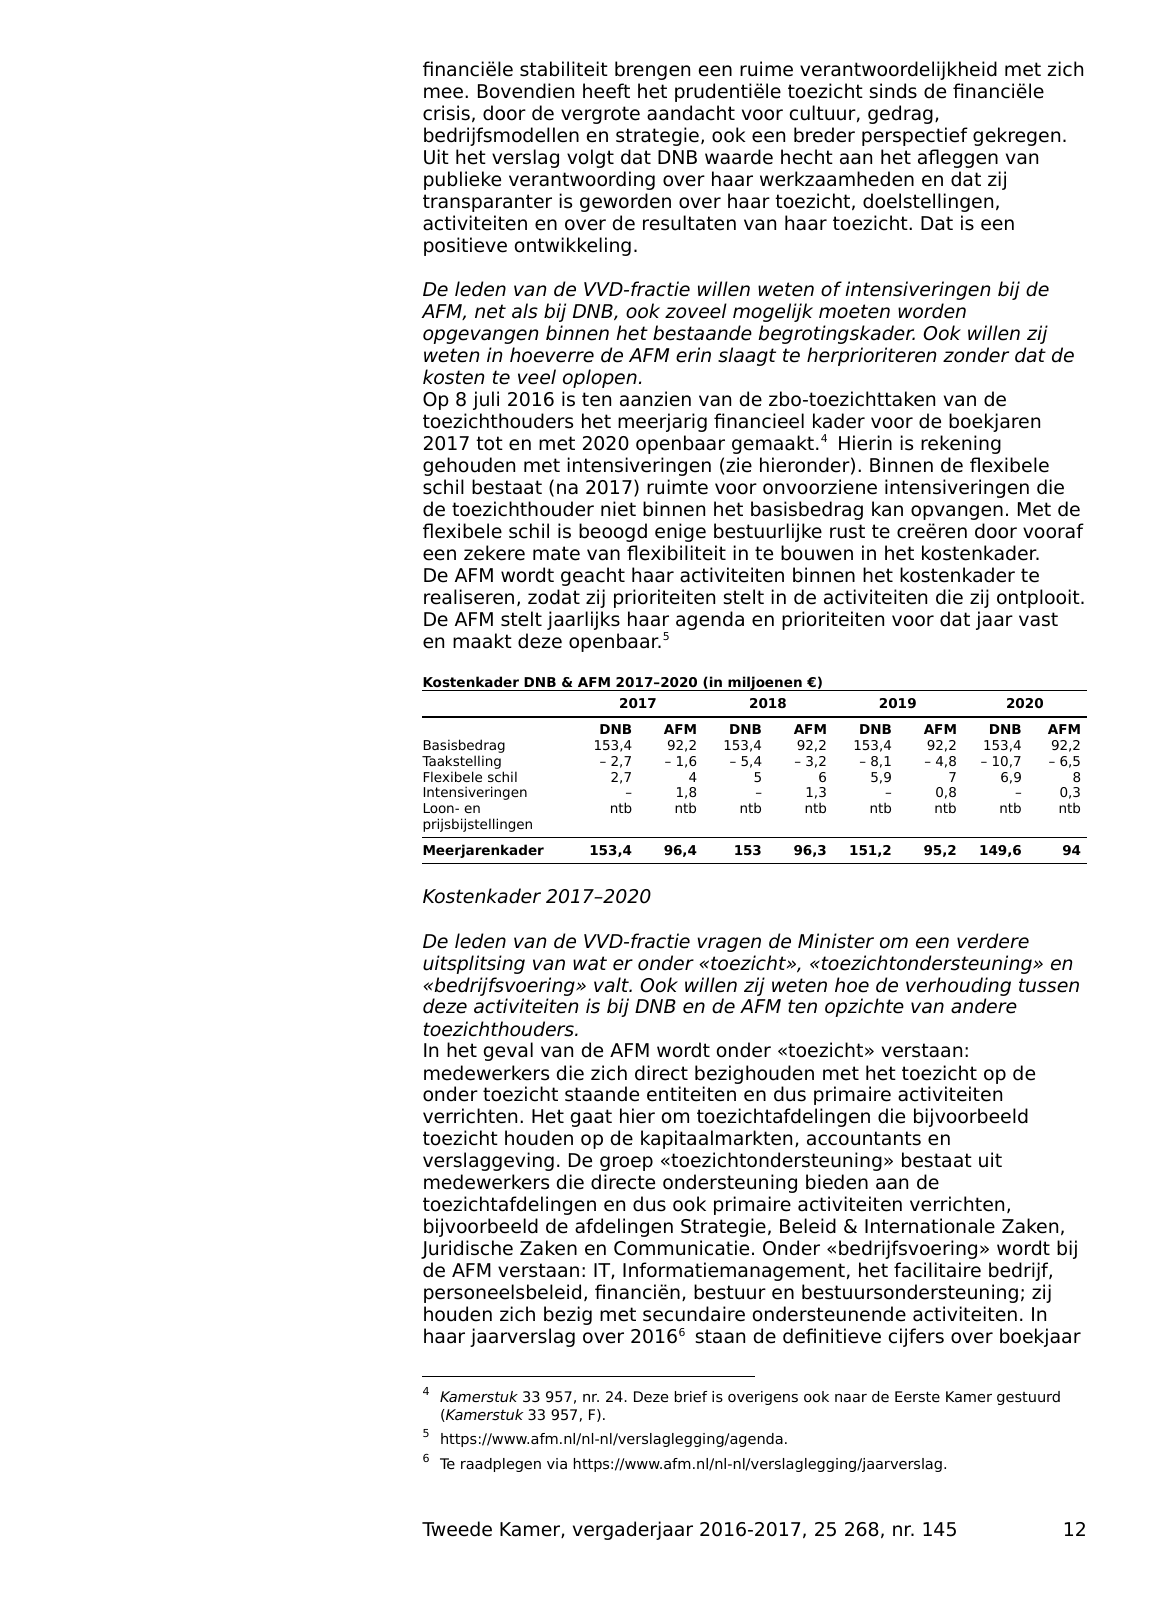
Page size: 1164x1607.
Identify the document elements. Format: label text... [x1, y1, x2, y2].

table_cell 92,2 [638, 738, 703, 754]
table_cell 1,3 [768, 785, 833, 801]
table_cell DNB [703, 718, 768, 738]
table_cell – [573, 785, 638, 801]
table_cell – [703, 785, 768, 801]
table_cell 149,6 [963, 838, 1027, 863]
text financiële stabiliteit brengen een ruime verantwoordelijkheid met zich mee. Bovendien heeft het prudentiële toezicht sinds de financiële crisis, door de vergrote aandacht voor cultuur, gedrag, bedrijfsmodellen en strategie, ook een breder perspectief gekregen. Uit het verslag volgt dat DNB waarde hecht aan het afleggen van publieke verantwoording over haar werkzaamheden en dat zij transparanter is geworden over haar toezicht, doelstellingen, activiteiten en over de resultaten van haar toezicht. Dat is een positieve ontwikkeling. [422, 59, 1087, 257]
table_cell 7 [898, 769, 962, 785]
table_cell ntb [573, 801, 638, 837]
table_cell ntb [768, 801, 833, 837]
table_cell – 2,7 [573, 754, 638, 769]
text Te raadplegen via https://www.afm.nl/nl-nl/verslaglegging/jaarverslag. [422, 1452, 1087, 1474]
table_cell – 4,8 [898, 754, 962, 769]
table_cell 96,4 [638, 838, 703, 863]
text Kamerstuk 33 957, nr. 24. Deze brief is overigens ook naar de Eerste Kamer gestuurd (Kamerstuk 33 957, F). [422, 1385, 1087, 1424]
text De leden van de VVD-fractie willen weten of intensiveringen bij de AFM, net als bij DNB, ook zoveel mogelijk moeten worden opgevangen binnen het bestaande begrotingskader. Ook willen zij weten in hoeverre de AFM erin slaagt te herprioriteren zonder dat de kosten te veel oplopen. [422, 279, 1087, 389]
table_cell DNB [833, 718, 898, 738]
table_cell 1,8 [638, 785, 703, 801]
table_cell 6,9 [963, 769, 1027, 785]
table_cell 92,2 [768, 738, 833, 754]
table_cell 0,3 [1028, 785, 1087, 801]
table_cell Flexibele schil [422, 769, 573, 785]
table_cell Taakstelling [422, 754, 573, 769]
table_cell AFM [768, 718, 833, 738]
table_cell 153,4 [573, 738, 638, 754]
text https://www.afm.nl/nl-nl/verslaglegging/agenda. [422, 1427, 1087, 1449]
table_cell DNB [573, 718, 638, 738]
table_cell 95,2 [898, 838, 962, 863]
table_cell Loon- en prijsbijstellingen [422, 801, 573, 837]
table_cell 153,4 [573, 838, 638, 863]
subtitle Kostenkader 2017–2020 [422, 886, 1087, 908]
text Op 8 juli 2016 is ten aanzien van de zbo-toezichttaken van de toezichthouders het meerjarig financieel kader voor de boekjaren 2017 tot en met 2020 openbaar gemaakt. Hierin is rekening gehouden met intensiveringen (zie hieronder). Binnen de flexibele schil bestaat (na 2017) ruimte voor onvoorziene intensiveringen die de toezichthouder niet binnen het basisbedrag kan opvangen. Met de flexibele schil is beoogd enige bestuurlijke rust te creëren door vooraf een zekere mate van flexibiliteit in te bouwen in het kostenkader. [422, 389, 1087, 565]
table_cell 153,4 [703, 738, 768, 754]
table_cell 6 [768, 769, 833, 785]
table_cell 5,9 [833, 769, 898, 785]
table_cell Intensiveringen [422, 785, 573, 801]
table_header Kostenkader DNB & AFM 2017–2020 (in miljoenen €) [422, 675, 1087, 690]
table_cell – 1,6 [638, 754, 703, 769]
table_cell AFM [898, 718, 962, 738]
text In het geval van de AFM wordt onder «toezicht» verstaan: medewerkers die zich direct bezighouden met het toezicht op de onder toezicht staande entiteiten en dus primaire activiteiten verrichten. Het gaat hier om toezichtafdelingen die bijvoorbeeld toezicht houden op de kapitaalmarkten, accountants en verslaggeving. De groep «toezichtondersteuning» bestaat uit medewerkers die directe ondersteuning bieden aan de toezichtafdelingen en dus ook primaire activiteiten verrichten, bijvoorbeeld de afdelingen Strategie, Beleid & Internationale Zaken, Juridische Zaken en Communicatie. Onder «bedrijfsvoering» wordt bij de AFM verstaan: IT, Informatiemanagement, het facilitaire bedrijf, personeelsbeleid, financiën, bestuur en bestuursondersteuning; zij houden zich bezig met secundaire ondersteunende activiteiten. In haar jaarverslag over 2016 staan de definitieve cijfers over boekjaar [422, 1040, 1087, 1348]
table_cell – 8,1 [833, 754, 898, 769]
table_cell 94 [1028, 838, 1087, 863]
table_cell 153,4 [963, 738, 1027, 754]
table_cell ntb [1028, 801, 1087, 837]
table_cell 2,7 [573, 769, 638, 785]
table_cell 96,3 [768, 838, 833, 863]
table_cell AFM [638, 718, 703, 738]
table_cell 2017 [573, 691, 703, 716]
table_cell 4 [638, 769, 703, 785]
table_cell – [963, 785, 1027, 801]
table_cell [422, 718, 573, 738]
table_cell – 3,2 [768, 754, 833, 769]
table_cell 5 [703, 769, 768, 785]
table_cell 8 [1028, 769, 1087, 785]
table_cell ntb [833, 801, 898, 837]
text De leden van de VVD-fractie vragen de Minister om een verdere uitsplitsing van wat er onder «toezicht», «toezichtondersteuning» en «bedrijfsvoering» valt. Ook willen zij weten hoe de verhouding tussen deze activiteiten is bij DNB en de AFM ten opzichte van andere toezichthouders. [422, 931, 1087, 1040]
table_cell – 5,4 [703, 754, 768, 769]
table_cell [422, 691, 573, 716]
table_cell – [833, 785, 898, 801]
table_cell ntb [898, 801, 962, 837]
table_cell DNB [963, 718, 1027, 738]
table_cell 92,2 [1028, 738, 1087, 754]
table_cell 151,2 [833, 838, 898, 863]
table_cell – 6,5 [1028, 754, 1087, 769]
table_cell ntb [963, 801, 1027, 837]
table_cell 2020 [963, 691, 1087, 716]
text De AFM wordt geacht haar activiteiten binnen het kostenkader te realiseren, zodat zij prioriteiten stelt in de activiteiten die zij ontplooit. De AFM stelt jaarlijks haar agenda en prioriteiten voor dat jaar vast en maakt deze openbaar. [422, 565, 1087, 653]
table_cell 2018 [703, 691, 833, 716]
table_cell 153 [703, 838, 768, 863]
table_cell Meerjarenkader [422, 838, 573, 863]
table_cell Basisbedrag [422, 738, 573, 754]
table_cell 153,4 [833, 738, 898, 754]
table_cell – 10,7 [963, 754, 1027, 769]
table_cell 2019 [833, 691, 962, 716]
table_cell ntb [703, 801, 768, 837]
table_cell AFM [1028, 718, 1087, 738]
table_cell 0,8 [898, 785, 962, 801]
table_cell 92,2 [898, 738, 962, 754]
table_cell ntb [638, 801, 703, 837]
